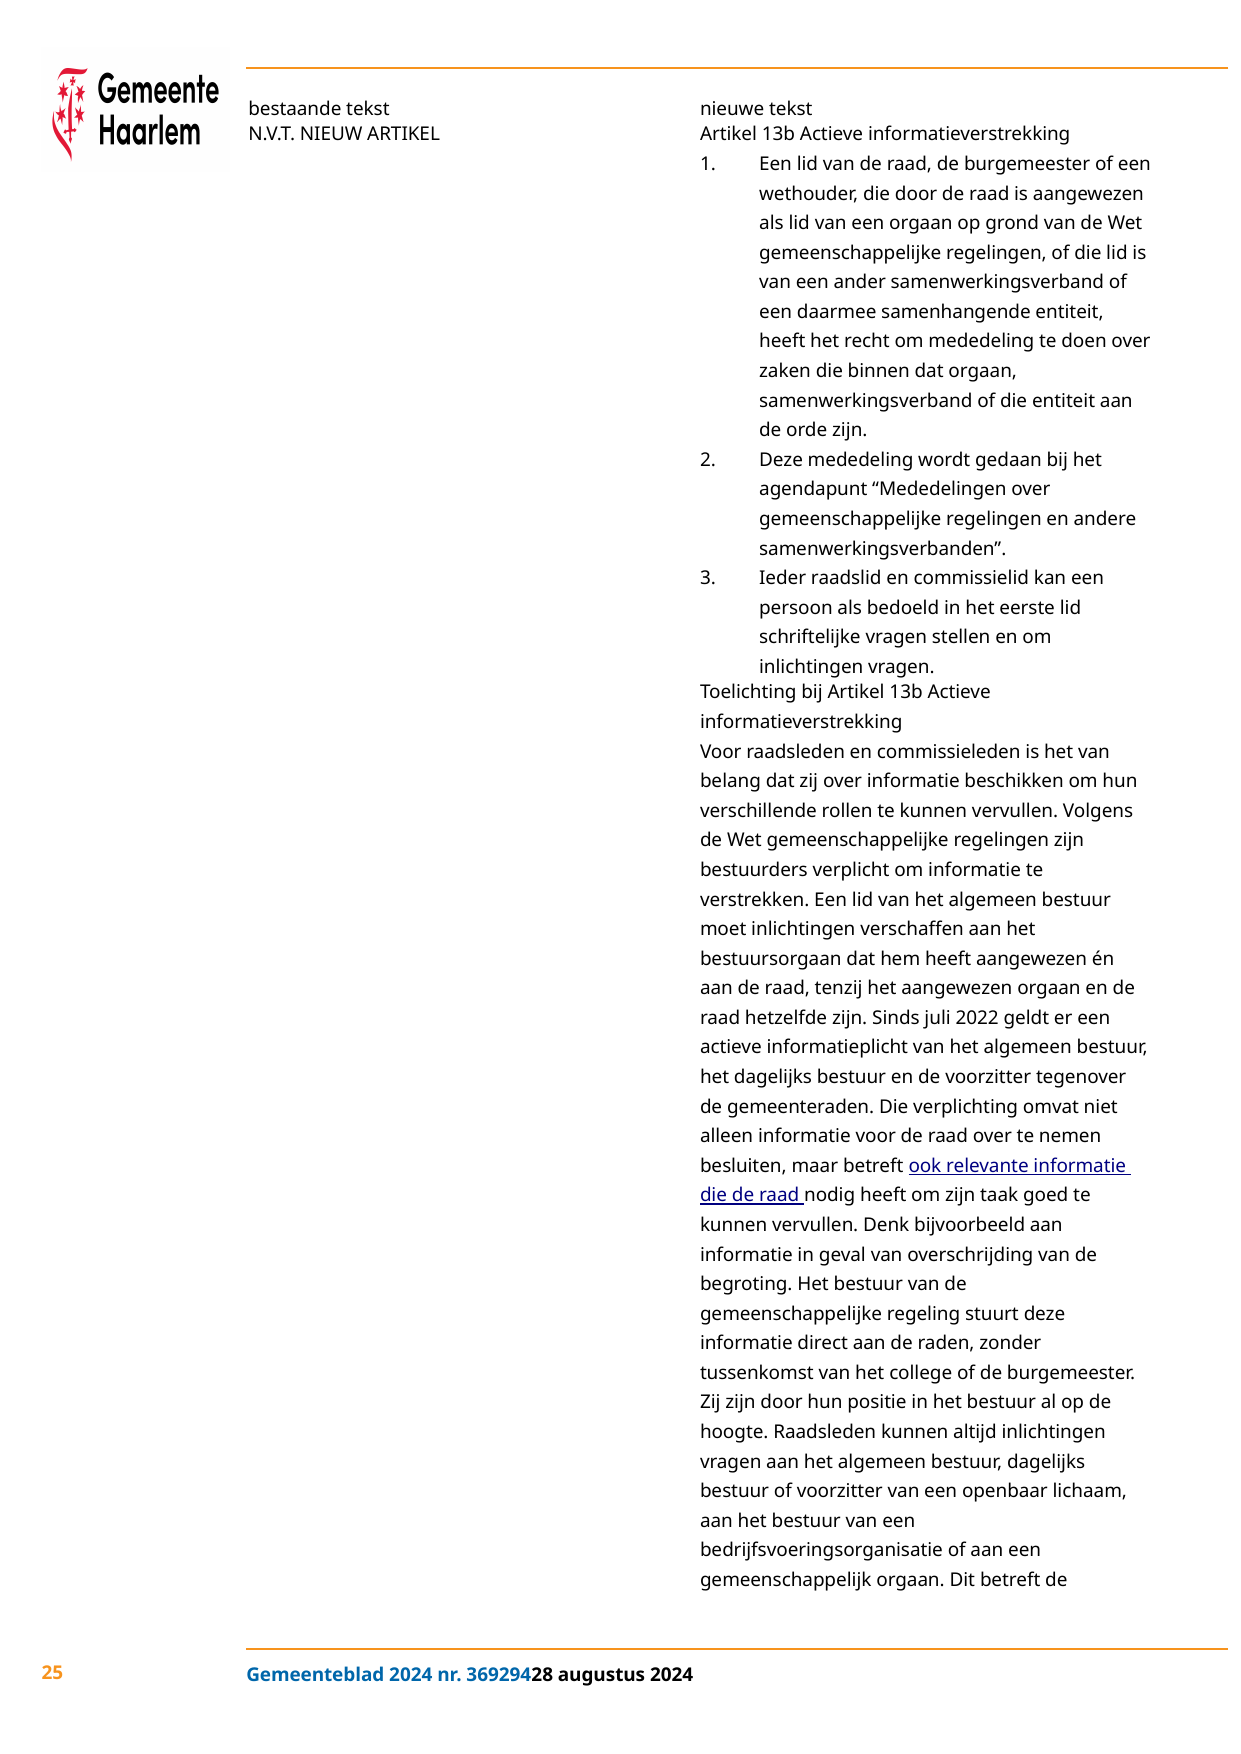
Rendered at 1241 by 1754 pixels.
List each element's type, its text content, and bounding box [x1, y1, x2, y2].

table_cell Toelichting bij Artikel 13b Actieve informatieverstrekking Voor raadsleden en commissieleden is het van belang dat zij over informatie beschikken om hun verschillende rollen te kunnen vervullen. Volgens de Wet gemeenschappelijke regelingen zijn bestuurders verplicht om informatie te verstrekken. Een lid van het algemeen bestuur moet inlichtingen verschaffen aan het bestuursorgaan dat hem heeft aangewezen én aan de raad, tenzij het aangewezen orgaan en de raad hetzelfde zijn. Sinds juli 2022 geldt er een actieve informatieplicht van het algemeen bestuur, het dagelijks bestuur en de voorzitter tegenover de gemeenteraden. Die verplichting omvat niet alleen informatie voor de raad over te nemen besluiten, maar betreft ook relevante informatie die de raad nodig heeft om zijn taak goed te kunnen vervullen. Denk bijvoorbeeld aan informatie in geval van overschrijding van de begroting. Het bestuur van de gemeenschappelijke regeling stuurt deze informatie direct aan de raden, zonder tussenkomst van het college of de burgemeester. Zij zijn door hun positie in het bestuur al op de hoogte. Raadsleden kunnen altijd inlichtingen vragen aan het algemeen bestuur, dagelijks bestuur of voorzitter van een openbaar lichaam, aan het bestuur van een bedrijfsvoeringsorganisatie of aan een gemeenschappelijk orgaan. Dit betreft de [700, 679, 1152, 1592]
table_cell [248, 679, 700, 1592]
picture [41, 47, 231, 172]
table_cell N.V.T. NIEUW ARTIKEL [248, 121, 700, 679]
table_header bestaande tekst [248, 95, 700, 121]
table_header nieuwe tekst [700, 95, 1152, 121]
table_cell Artikel 13b Actieve informatieverstrekking Een lid van de raad, de burgemeester of een wethouder, die door de raad is aangewezen als lid van een orgaan op grond van de Wet gemeenschappelijke regelingen, of die lid is van een ander samenwerkingsverband of een daarmee samenhangende entiteit, heeft het recht om mededeling te doen over zaken die binnen dat orgaan, samenwerkingsverband of die entiteit aan de orde zijn. Deze mededeling wordt gedaan bij het agendapunt “Mededelingen over gemeenschappelijke regelingen en andere samenwerkingsverbanden”. Ieder raadslid en commissielid kan een persoon als bedoeld in het eerste lid schriftelijke vragen stellen en om inlichtingen vragen. [700, 121, 1152, 679]
